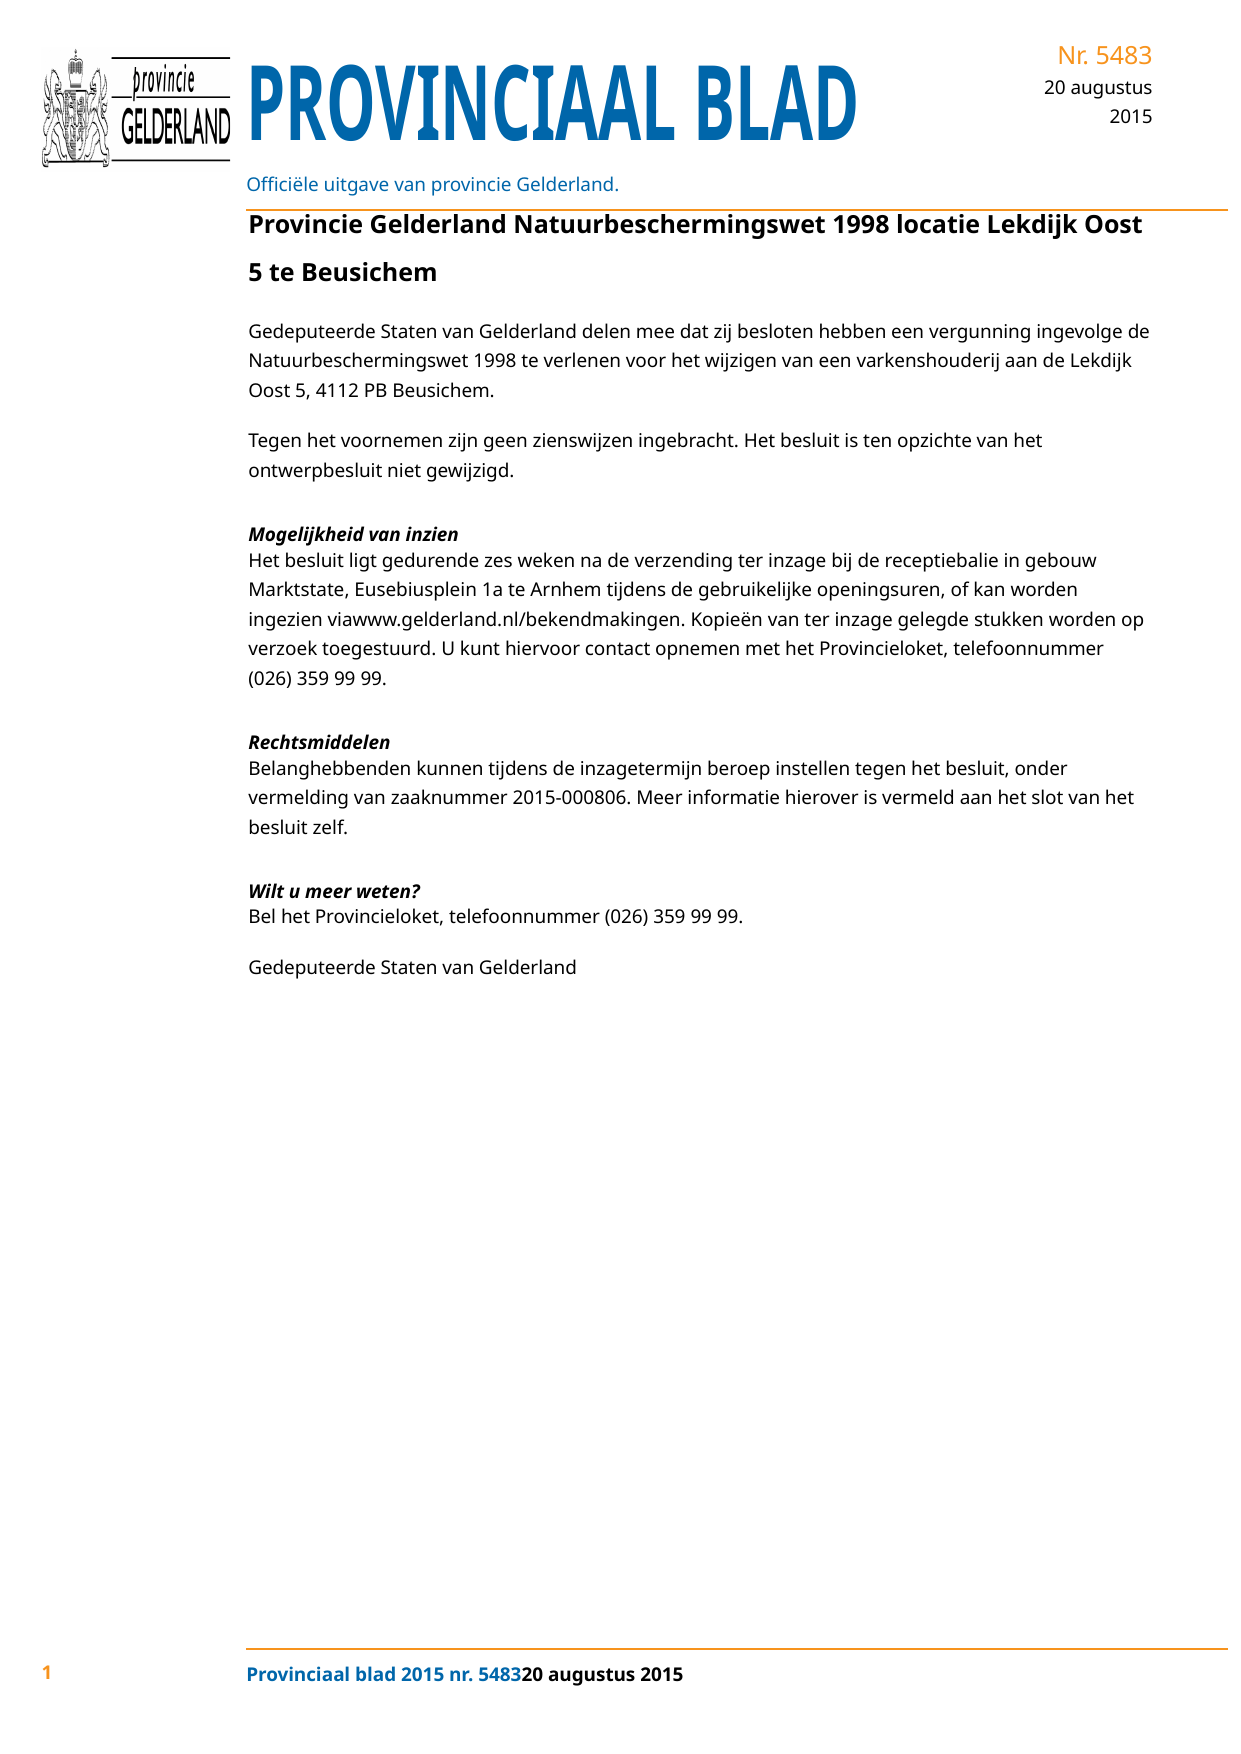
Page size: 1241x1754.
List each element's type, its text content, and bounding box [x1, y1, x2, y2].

picture [41, 47, 231, 172]
text Het besluit ligt gedurende zes weken na de verzending ter inzage bij de receptiebalie in gebouw Marktstate, Eusebiusplein 1a te Arnhem tijdens de gebruikelijke openingsuren, of kan worden ingezien viawww.gelderland.nl/bekendmakingen. Kopieën van ter inzage gelegde stukken worden op verzoek toegestuurd. U kunt hiervoor contact opnemen met het Provincieloket, telefoonnummer (026) 359 99 99. [248, 547, 1152, 691]
text Belanghebbenden kunnen tijdens de inzagetermijn beroep instellen tegen het besluit, onder vermelding van zaaknummer 2015-000806. Meer informatie hierover is vermeld aan het slot van het besluit zelf. [248, 755, 1152, 840]
text Tegen het voornemen zijn geen zienswijzen ingebracht. Het besluit is ten opzichte van het ontwerpbesluit niet gewijzigd. [248, 427, 1152, 483]
text Provincie Gelderland Natuurbeschermingswet 1998 locatie Lekdijk Oost 5 te Beusichem [248, 211, 1152, 288]
text Gedeputeerde Staten van Gelderland [248, 954, 1152, 980]
text Rechtsmiddelen [248, 729, 1152, 755]
text Gedeputeerde Staten van Gelderland delen mee dat zij besloten hebben een vergunning ingevolge de Natuurbeschermingswet 1998 te verlenen voor het wijzigen van een varkenshouderij aan de Lekdijk Oost 5, 4112 PB Beusichem. [248, 318, 1152, 403]
text Wilt u meer weten? [248, 878, 1152, 904]
text Bel het Provincieloket, telefoonnummer (026) 359 99 99. [248, 904, 1152, 929]
text Mogelijkheid van inzien [248, 521, 1152, 547]
